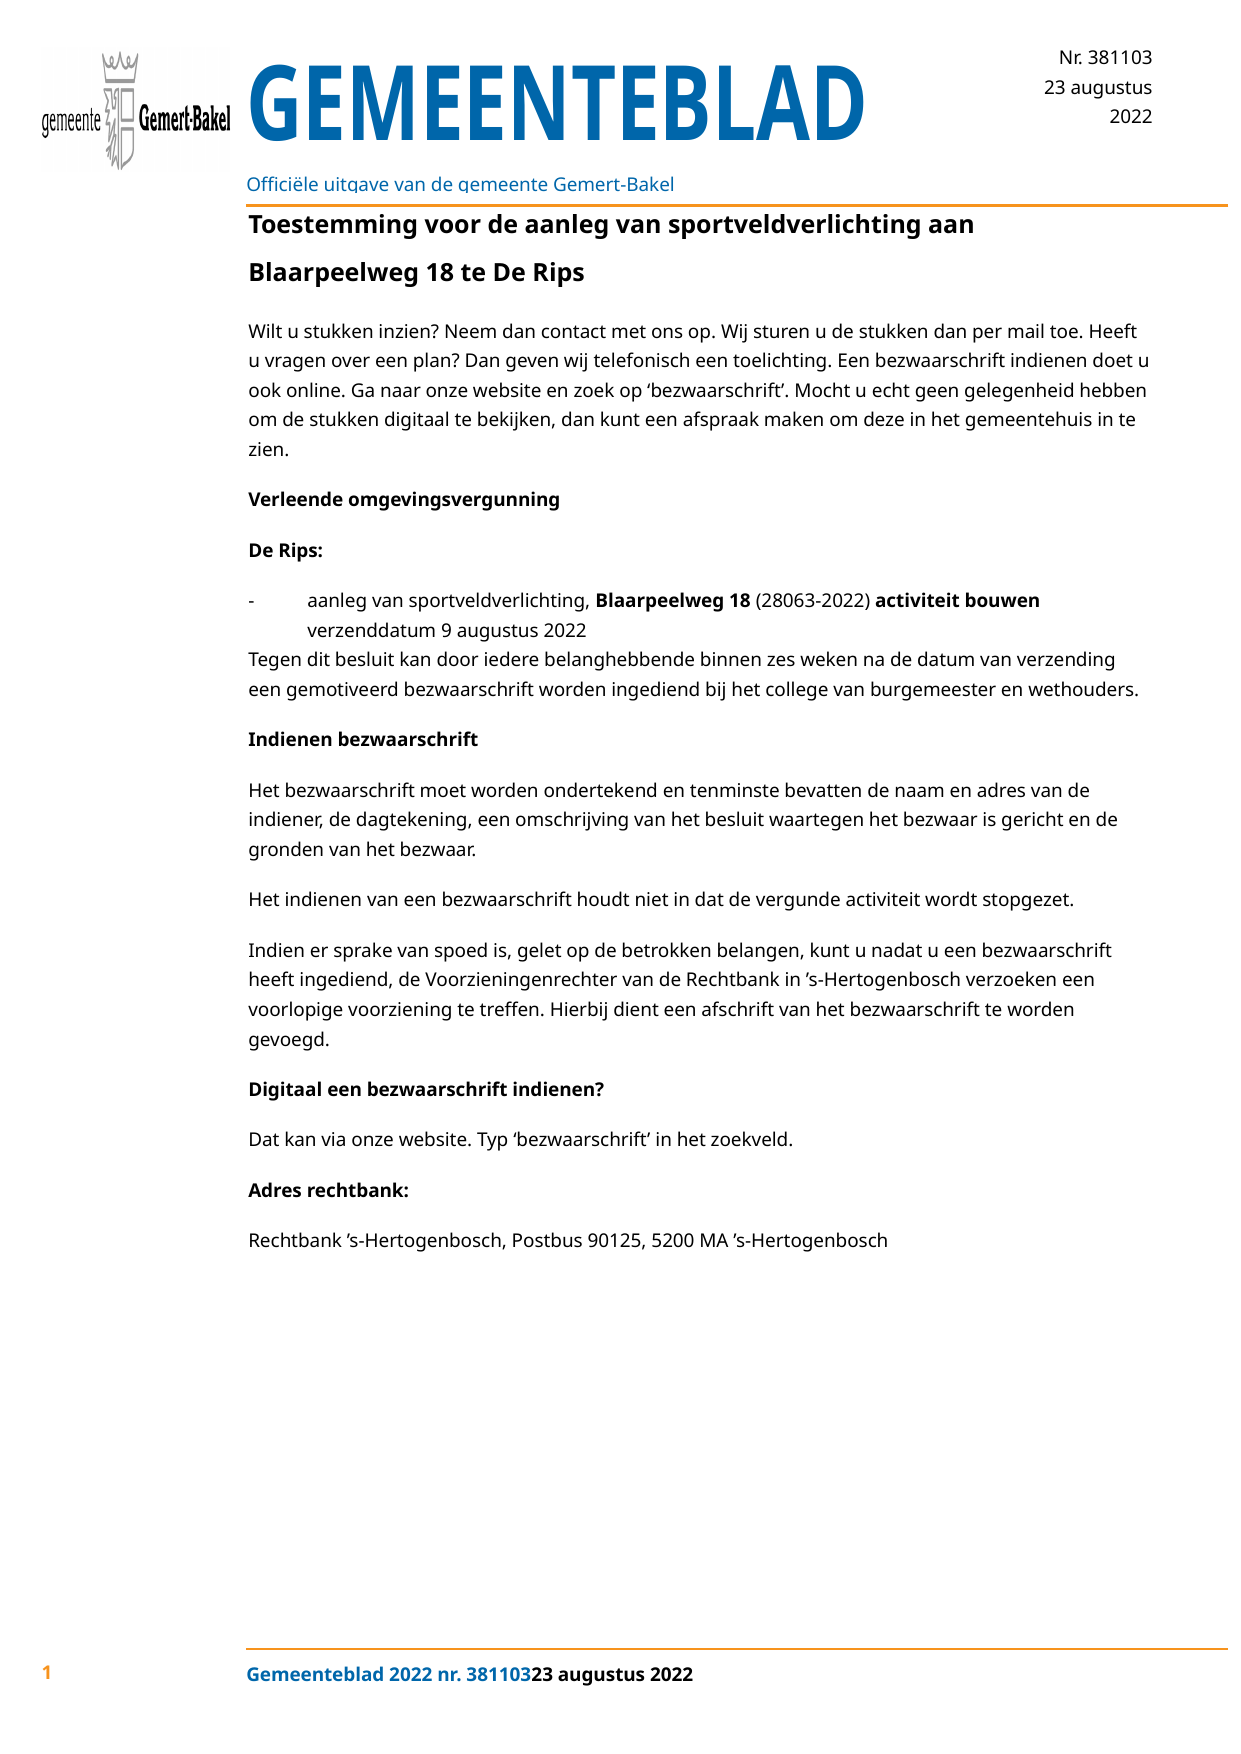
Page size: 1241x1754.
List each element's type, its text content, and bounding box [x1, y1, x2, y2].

text Rechtbank ’s-Hertogenbosch, Postbus 90125, 5200 MA ’s-Hertogenbosch [248, 1227, 1152, 1253]
text Verleende omgevingsvergunning [248, 487, 1152, 512]
text Digitaal een bezwaarschrift indienen? [248, 1076, 1152, 1102]
list aanleg van sportveldverlichting, Blaarpeelweg 18 (28063-2022) activiteit bouwen verzenddatum 9 augustus 2022 [248, 587, 1152, 643]
text Het bezwaarschrift moet worden ondertekend en tenminste bevatten de naam en adres van de indiener, de dagtekening, een omschrijving van het besluit waartegen het bezwaar is gericht en de gronden van het bezwaar. [248, 777, 1152, 862]
text De Rips: [248, 537, 1152, 563]
picture [41, 47, 231, 172]
text Adres rechtbank: [248, 1177, 1152, 1203]
text Indienen bezwaarschrift [248, 727, 1152, 752]
text Toestemming voor de aanleg van sportveldverlichting aan Blaarpeelweg 18 te De Rips [248, 207, 1152, 288]
text Wilt u stukken inzien? Neem dan contact met ons op. Wij sturen u de stukken dan per mail toe. Heeft u vragen over een plan? Dan geven wij telefonisch een toelichting. Een bezwaarschrift indienen doet u ook online. Ga naar onze website en zoek op ‘bezwaarschrift’. Mocht u echt geen gelegenheid hebben om de stukken digitaal te bekijken, dan kunt een afspraak maken om deze in het gemeentehuis in te zien. [248, 318, 1152, 462]
text Tegen dit besluit kan door iedere belanghebbende binnen zes weken na de datum van verzending een gemotiveerd bezwaarschrift worden ingediend bij het college van burgemeester en wethouders. [248, 647, 1152, 702]
text Dat kan via onze website. Typ ‘bezwaarschrift’ in het zoekveld. [248, 1127, 1152, 1152]
text Indien er sprake van spoed is, gelet op de betrokken belangen, kunt u nadat u een bezwaarschrift heeft ingediend, de Voorzieningenrechter van de Rechtbank in ’s-Hertogenbosch verzoeken een voorlopige voorziening te treffen. Hierbij dient een afschrift van het bezwaarschrift te worden gevoegd. [248, 937, 1152, 1052]
text Het indienen van een bezwaarschrift houdt niet in dat de vergunde activiteit wordt stopgezet. [248, 887, 1152, 912]
